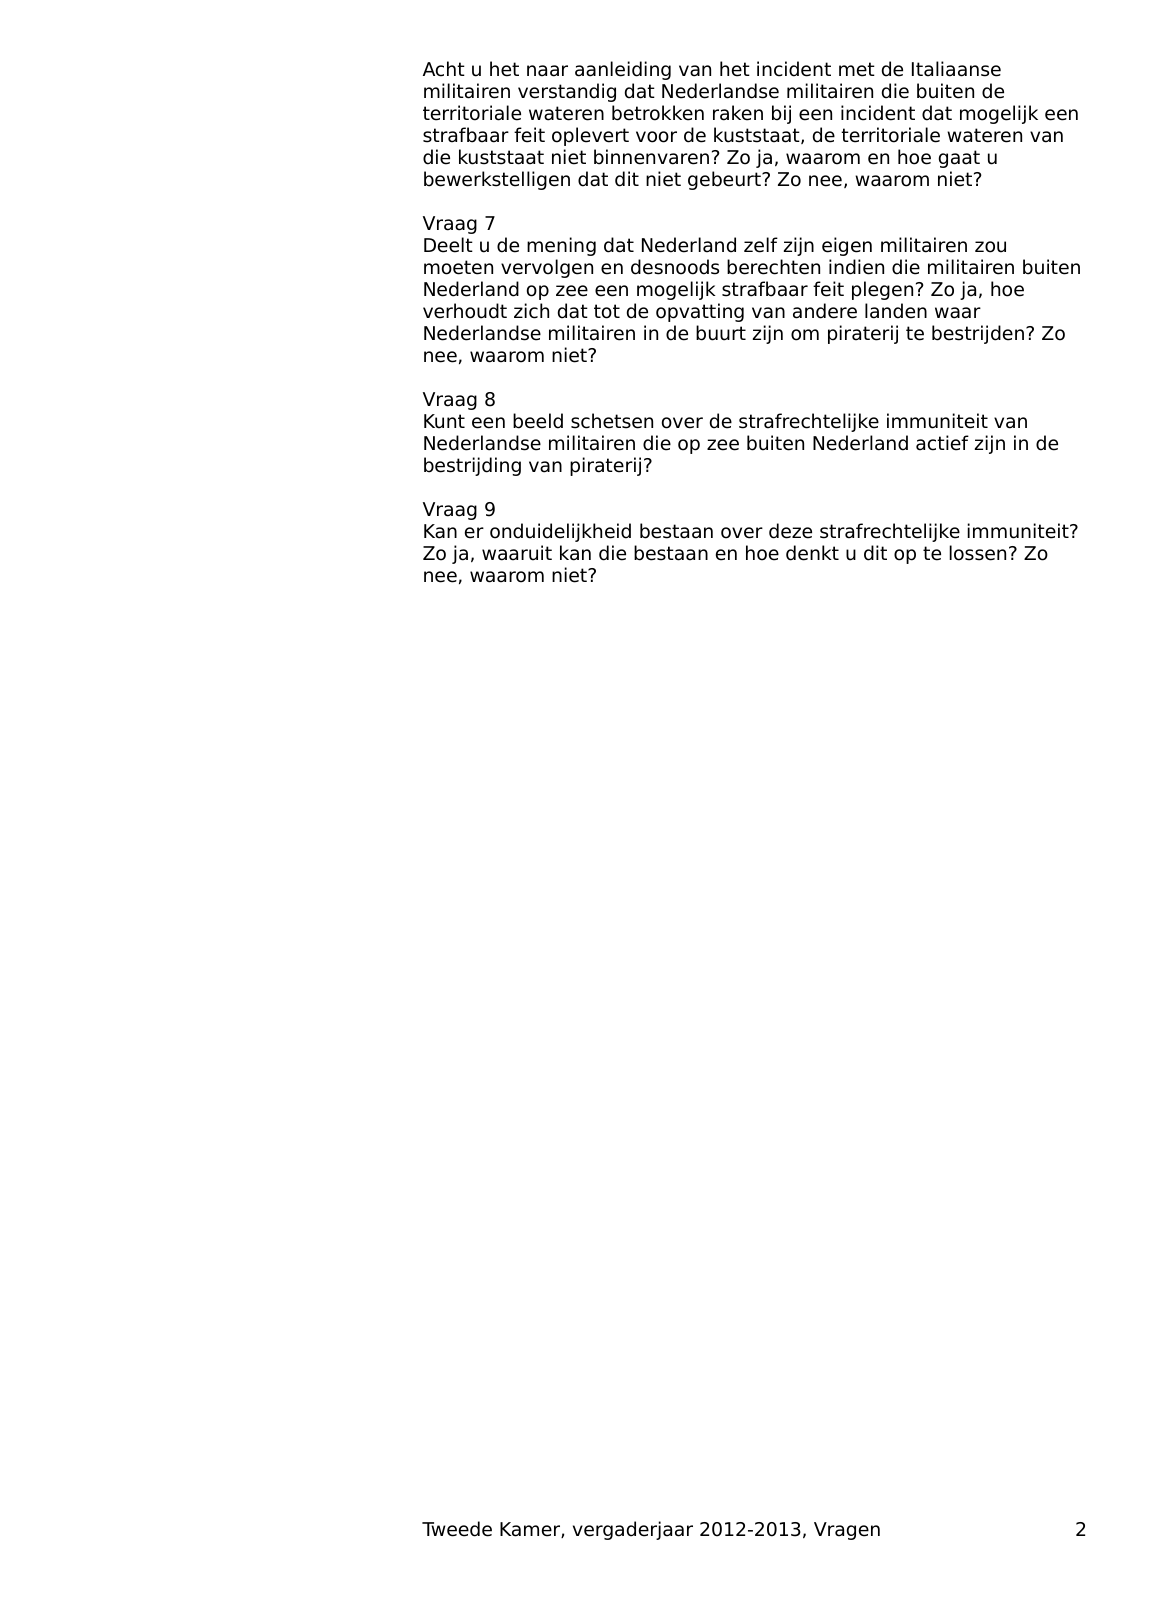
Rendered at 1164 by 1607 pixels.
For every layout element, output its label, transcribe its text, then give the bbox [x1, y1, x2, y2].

text Deelt u de mening dat Nederland zelf zijn eigen militairen zou moeten vervolgen en desnoods berechten indien die militairen buiten Nederland op zee een mogelijk strafbaar feit plegen? Zo ja, hoe verhoudt zich dat tot de opvatting van andere landen waar Nederlandse militairen in de buurt zijn om piraterij te bestrijden? Zo nee, waarom niet? [422, 235, 1087, 367]
text Acht u het naar aanleiding van het incident met de Italiaanse militairen verstandig dat Nederlandse militairen die buiten de territoriale wateren betrokken raken bij een incident dat mogelijk een strafbaar feit oplevert voor de kuststaat, de territoriale wateren van die kuststaat niet binnenvaren? Zo ja, waarom en hoe gaat u bewerkstelligen dat dit niet gebeurt? Zo nee, waarom niet? [422, 59, 1087, 191]
text Kan er onduidelijkheid bestaan over deze strafrechtelijke immuniteit? Zo ja, waaruit kan die bestaan en hoe denkt u dit op te lossen? Zo nee, waarom niet? [422, 521, 1087, 587]
text Vraag 7 [422, 213, 1087, 235]
text Vraag 8 [422, 389, 1087, 411]
text Vraag 9 [422, 499, 1087, 521]
text Kunt een beeld schetsen over de strafrechtelijke immuniteit van Nederlandse militairen die op zee buiten Nederland actief zijn in de bestrijding van piraterij? [422, 411, 1087, 477]
